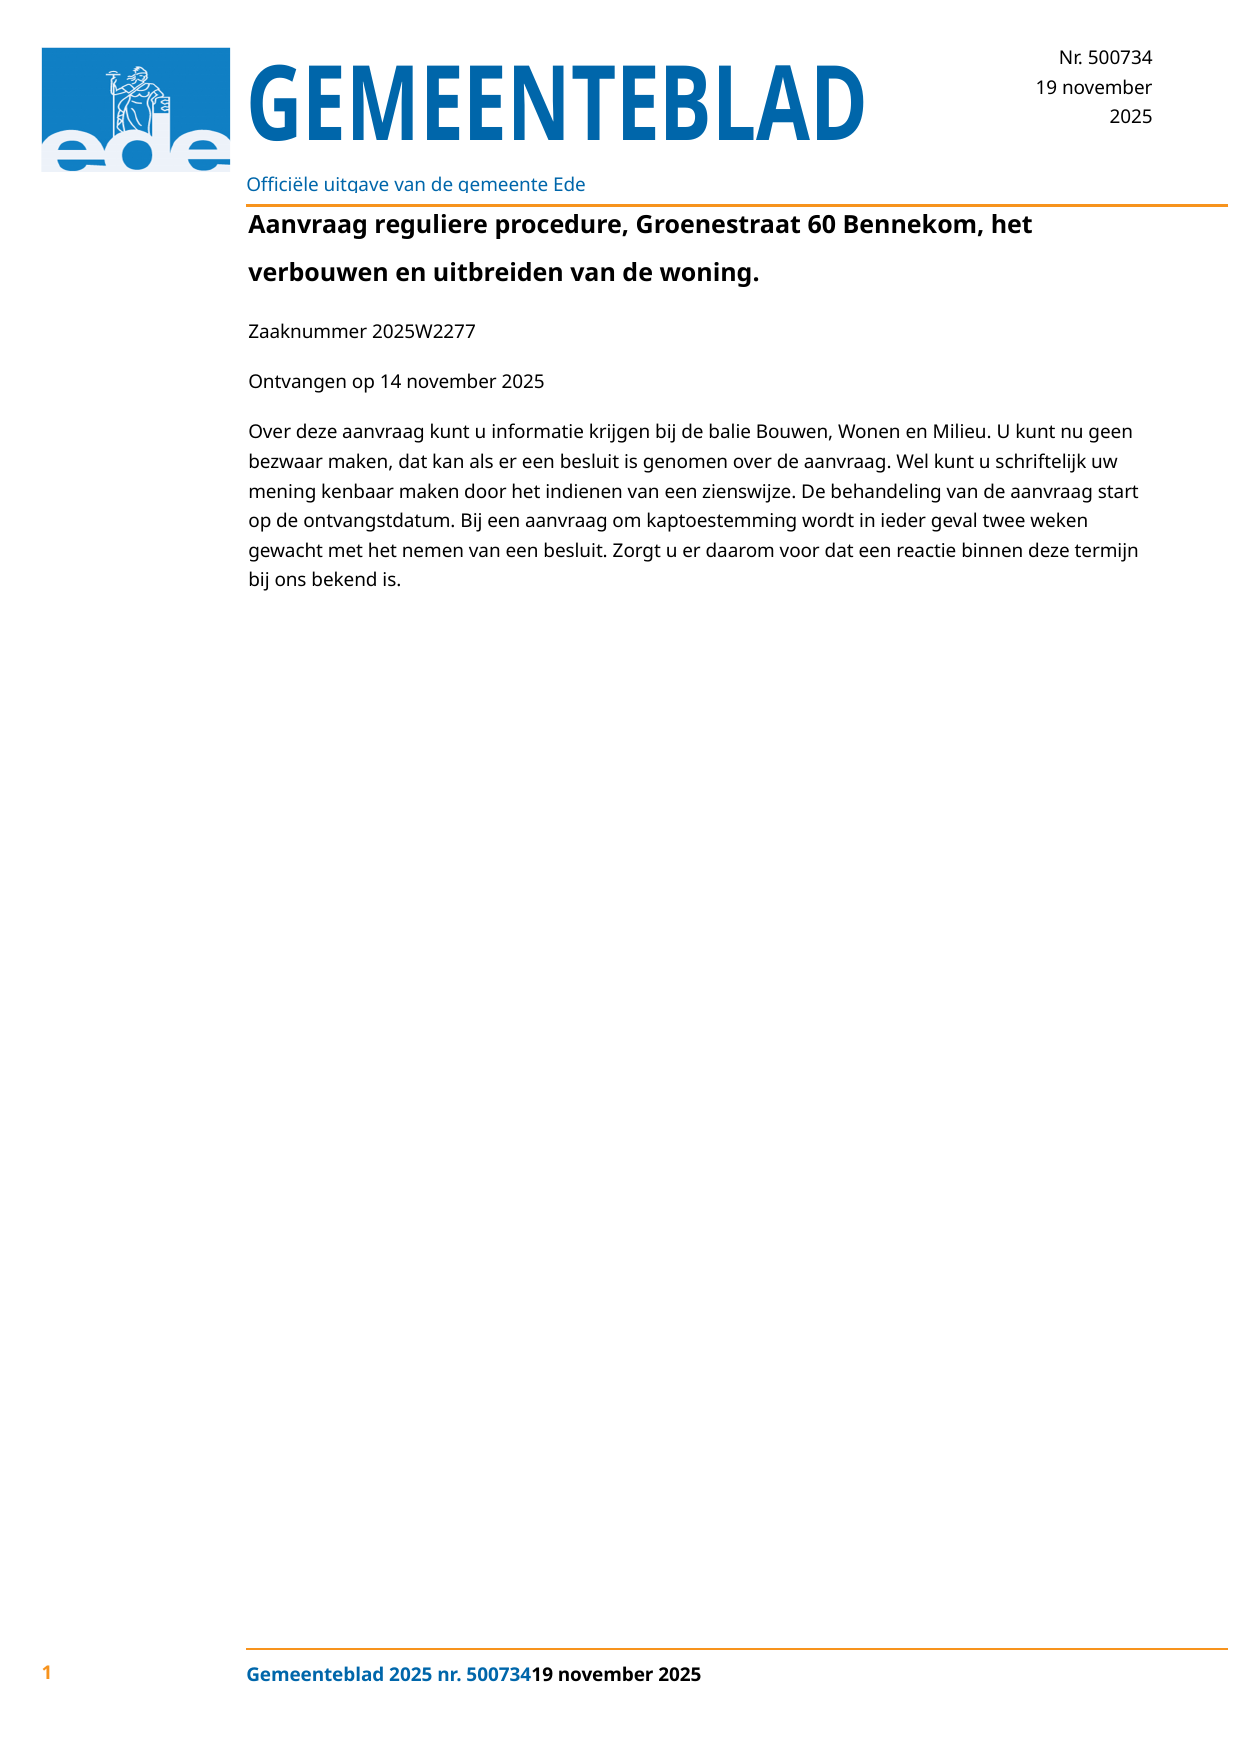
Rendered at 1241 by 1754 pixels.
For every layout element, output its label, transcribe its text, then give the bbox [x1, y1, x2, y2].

text Over deze aanvraag kunt u informatie krijgen bij de balie Bouwen, Wonen en Milieu. U kunt nu geen bezwaar maken, dat kan als er een besluit is genomen over de aanvraag. Wel kunt u schriftelijk uw mening kenbaar maken door het indienen van een zienswijze. De behandeling van de aanvraag start op de ontvangstdatum. Bij een aanvraag om kaptoestemming wordt in ieder geval twee weken gewacht met het nemen van een besluit. Zorgt u er daarom voor dat een reactie binnen deze termijn bij ons bekend is. [248, 419, 1152, 592]
text Zaaknummer 2025W2277 [248, 318, 1152, 344]
text Ontvangen op 14 november 2025 [248, 368, 1152, 394]
text Aanvraag reguliere procedure, Groenestraat 60 Bennekom, het verbouwen en uitbreiden van de woning. [248, 207, 1152, 288]
picture [41, 47, 231, 172]
